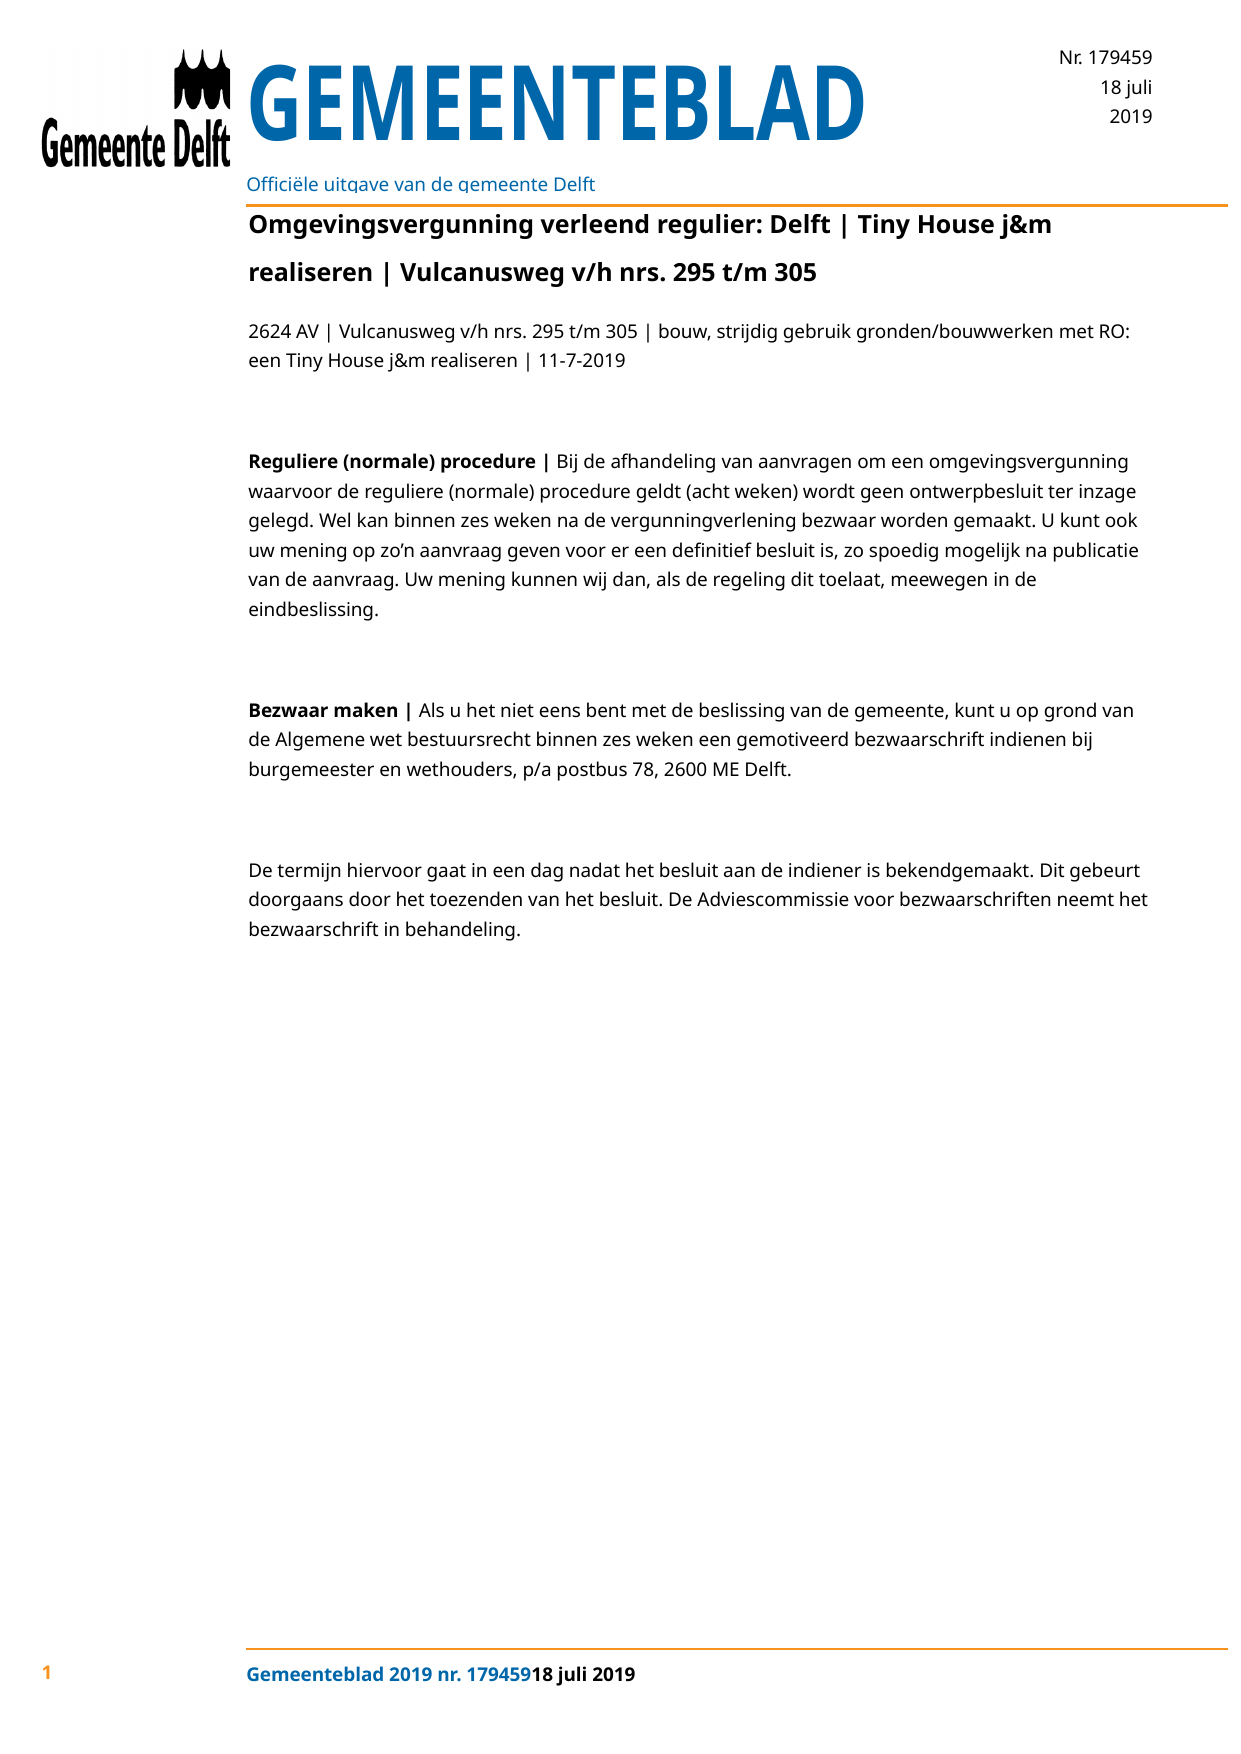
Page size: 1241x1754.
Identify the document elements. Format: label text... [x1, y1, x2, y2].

text Bezwaar maken | Als u het niet eens bent met de beslissing van de gemeente, kunt u op grond van de Algemene wet bestuursrecht binnen zes weken een gemotiveerd bezwaarschrift indienen bij burgemeester en wethouders, p/a postbus 78, 2600 ME Delft. [248, 697, 1152, 782]
text 2624 AV | Vulcanusweg v/h nrs. 295 t/m 305 | bouw, strijdig gebruik gronden/bouwwerken met RO: een Tiny House j&m realiseren | 11-7-2019 [248, 318, 1152, 373]
text Reguliere (normale) procedure | Bij de afhandeling van aanvragen om een omgevingsvergunning waarvoor de reguliere (normale) procedure geldt (acht weken) wordt geen ontwerpbesluit ter inzage gelegd. Wel kan binnen zes weken na de vergunningverlening bezwaar worden gemaakt. U kunt ook uw mening op zo’n aanvraag geven voor er een definitief besluit is, zo spoedig mogelijk na publicatie van de aanvraag. Uw mening kunnen wij dan, als de regeling dit toelaat, meewegen in de eindbeslissing. [248, 448, 1152, 622]
text De termijn hiervoor gaat in een dag nadat het besluit aan de indiener is bekendgemaakt. Dit gebeurt doorgaans door het toezenden van het besluit. De Adviescommissie voor bezwaarschriften neemt het bezwaarschrift in behandeling. [248, 857, 1152, 942]
picture [41, 47, 231, 172]
text Omgevingsvergunning verleend regulier: Delft | Tiny House j&m realiseren | Vulcanusweg v/h nrs. 295 t/m 305 [248, 207, 1152, 288]
